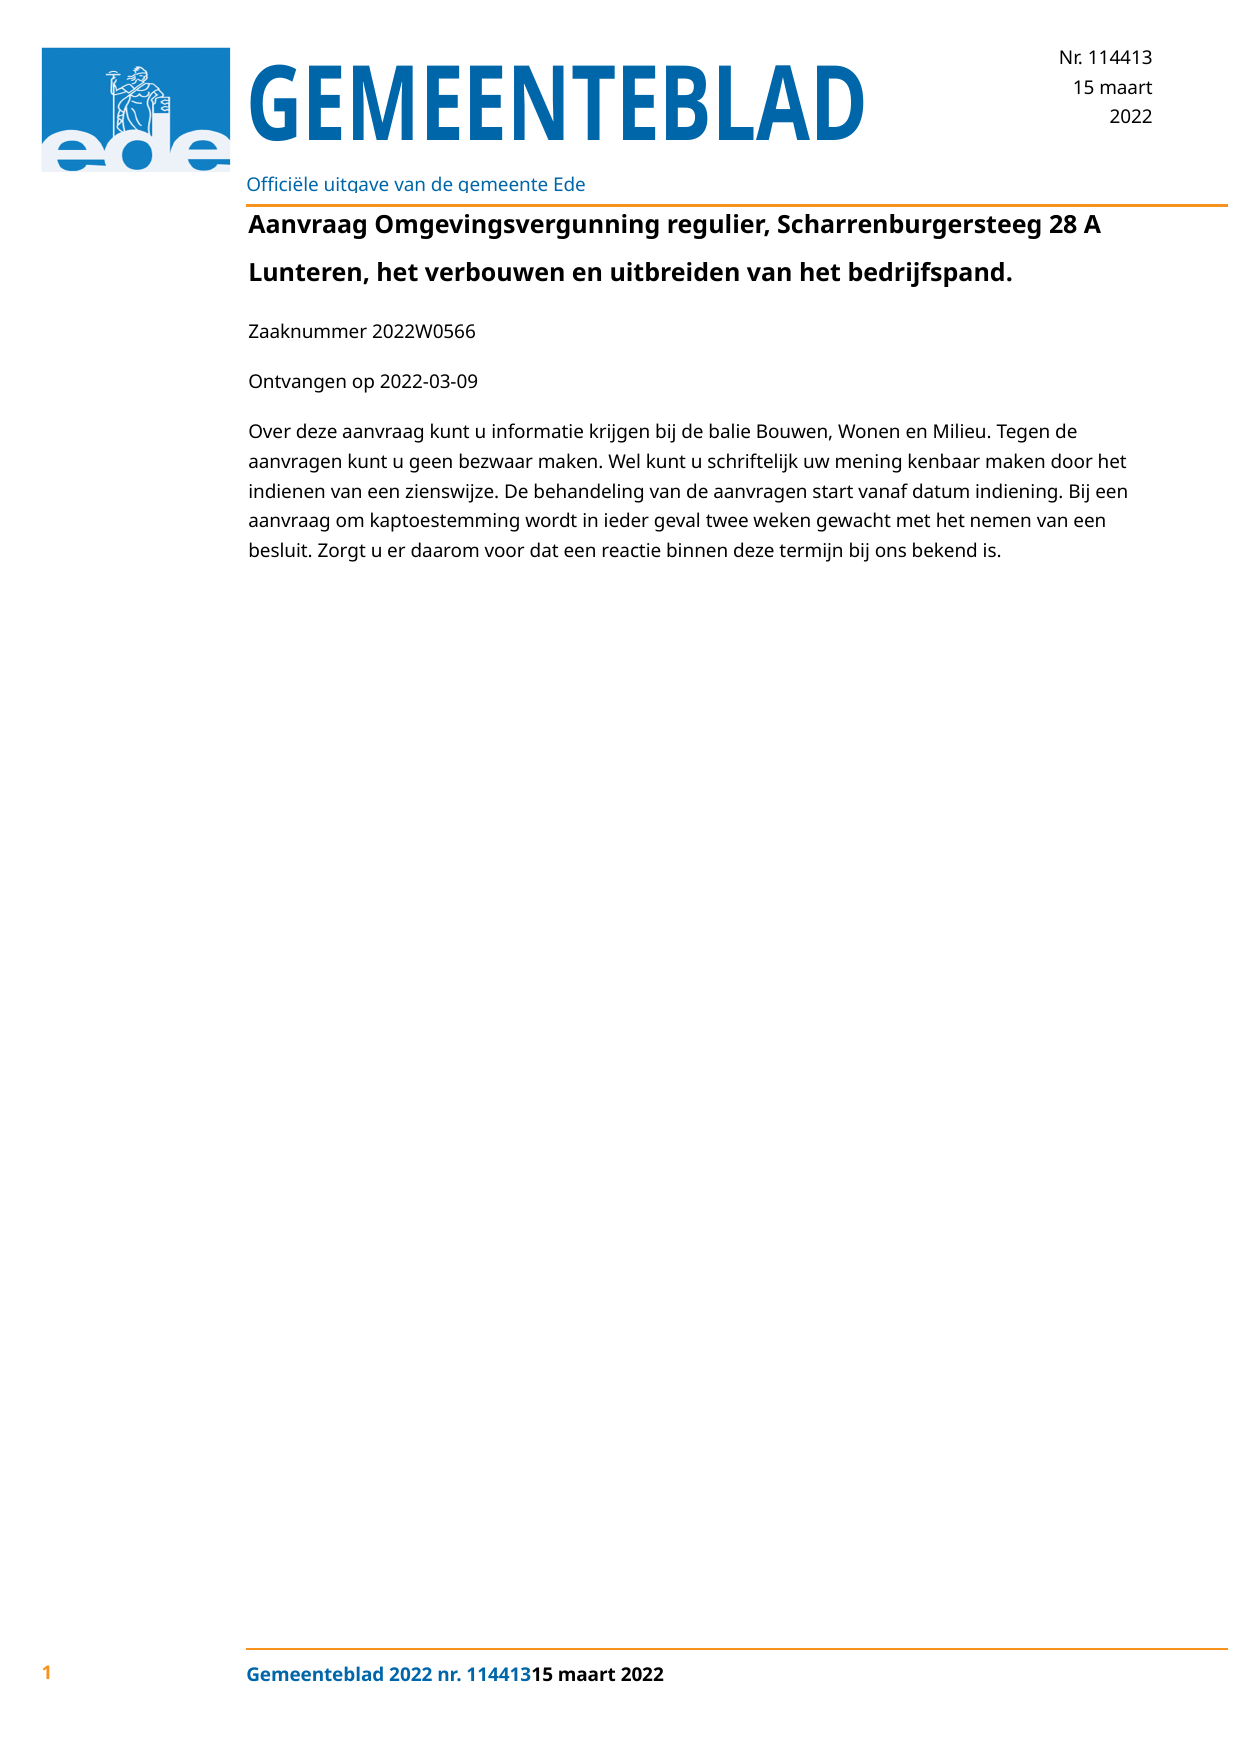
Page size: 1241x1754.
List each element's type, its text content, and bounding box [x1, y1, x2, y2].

text Zaaknummer 2022W0566 [248, 318, 1152, 344]
text Aanvraag Omgevingsvergunning regulier, Scharrenburgersteeg 28 A Lunteren, het verbouwen en uitbreiden van het bedrijfspand. [248, 207, 1152, 288]
text Ontvangen op 2022-03-09 [248, 368, 1152, 394]
text Over deze aanvraag kunt u informatie krijgen bij de balie Bouwen, Wonen en Milieu. Tegen de aanvragen kunt u geen bezwaar maken. Wel kunt u schriftelijk uw mening kenbaar maken door het indienen van een zienswijze. De behandeling van de aanvragen start vanaf datum indiening. Bij een aanvraag om kaptoestemming wordt in ieder geval twee weken gewacht met het nemen van een besluit. Zorgt u er daarom voor dat een reactie binnen deze termijn bij ons bekend is. [248, 419, 1152, 563]
picture [41, 47, 231, 172]
